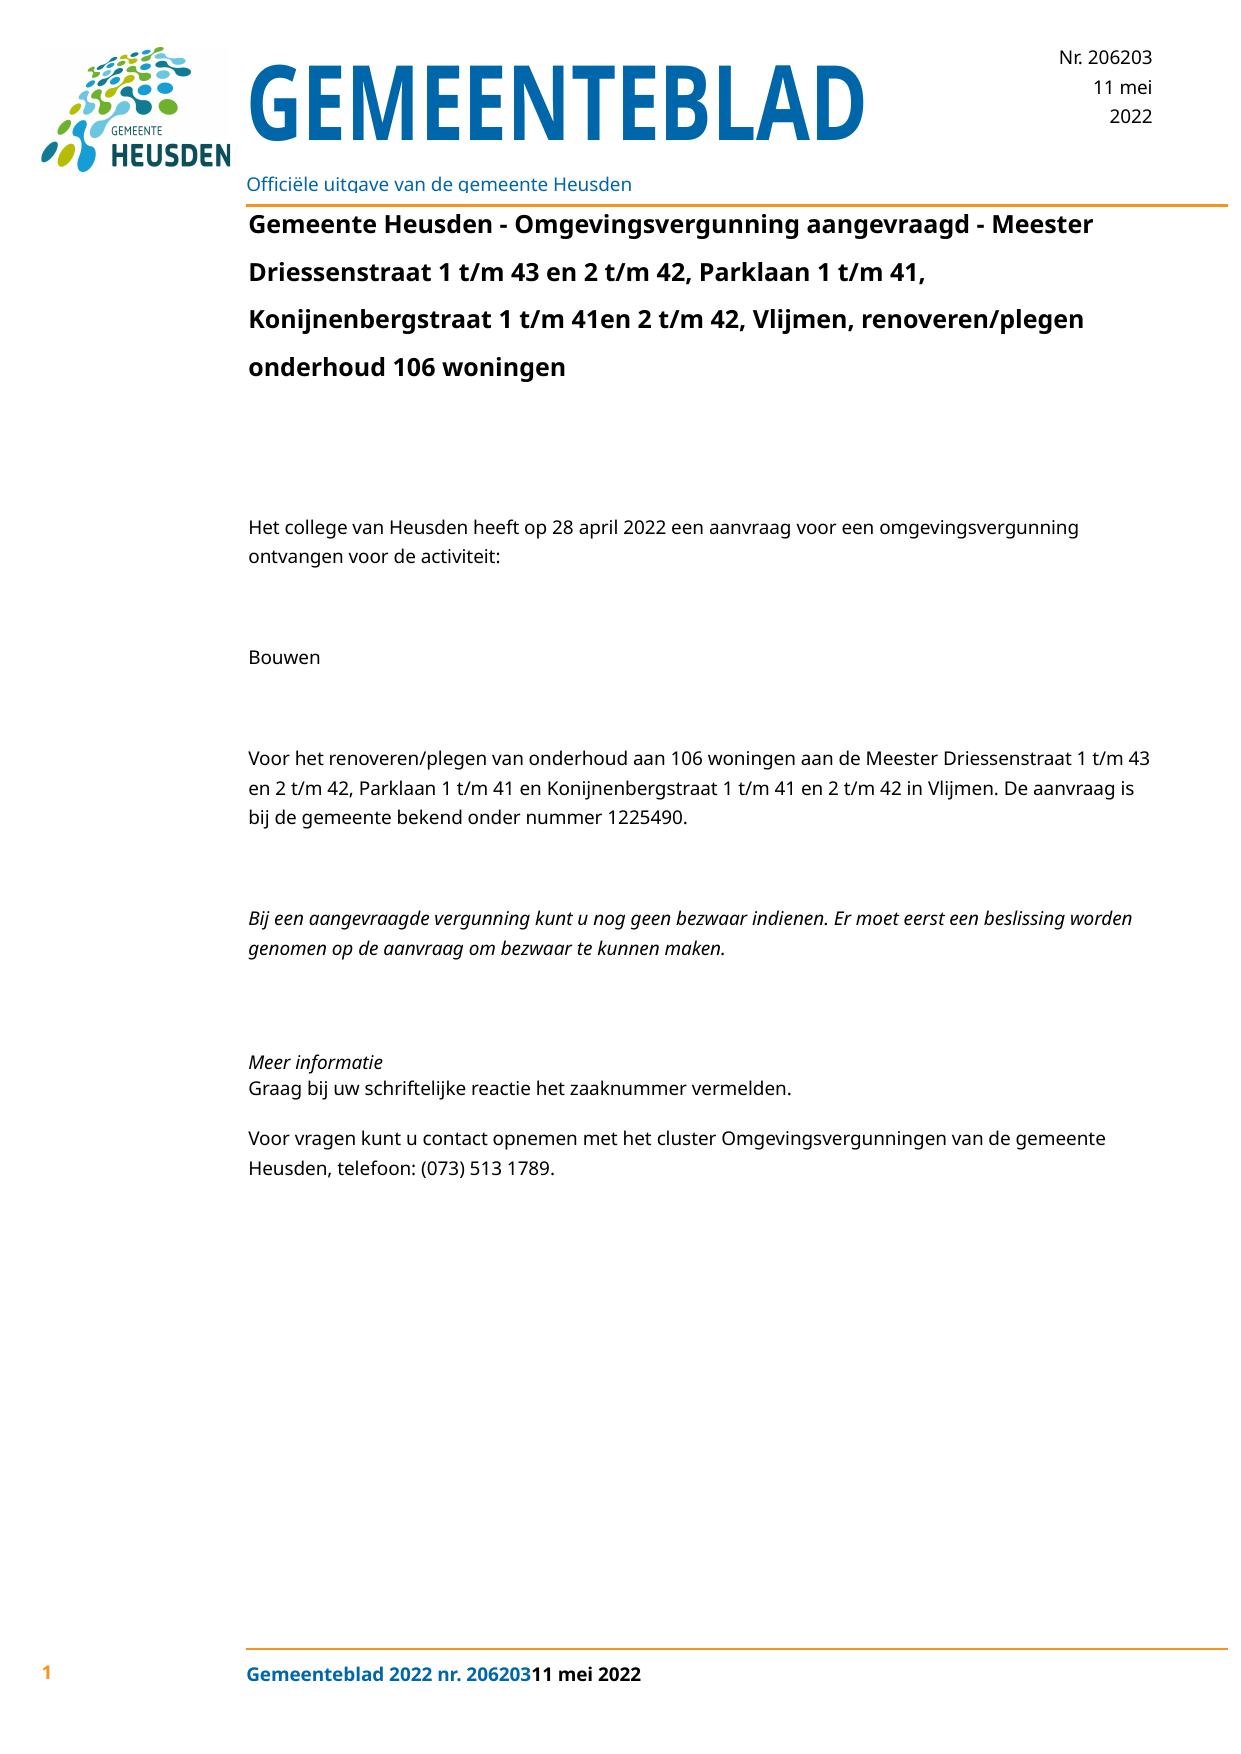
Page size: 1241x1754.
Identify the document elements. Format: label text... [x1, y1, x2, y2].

text Graag bij uw schriftelijke reactie het zaaknummer vermelden. [248, 1075, 1152, 1101]
text Bouwen [248, 644, 1152, 670]
text Meer informatie [248, 1049, 1152, 1075]
picture [41, 47, 231, 172]
text Bij een aangevraagde vergunning kunt u nog geen bezwaar indienen. Er moet eerst een beslissing worden genomen op de aanvraag om bezwaar te kunnen maken. [248, 905, 1152, 961]
text Voor vragen kunt u contact opnemen met het cluster Omgevingsvergunningen van de gemeente Heusden, telefoon: (073) 513 1789. [248, 1125, 1152, 1181]
text Voor het renoveren/plegen van onderhoud aan 106 woningen aan de Meester Driessenstraat 1 t/m 43 en 2 t/m 42, Parklaan 1 t/m 41 en Konijnenbergstraat 1 t/m 41 en 2 t/m 42 in Vlijmen. De aanvraag is bij de gemeente bekend onder nummer 1225490. [248, 745, 1152, 830]
text Het college van Heusden heeft op 28 april 2022 een aanvraag voor een omgevingsvergunning ontvangen voor de activiteit: [248, 514, 1152, 569]
text Gemeente Heusden - Omgevingsvergunning aangevraagd - Meester Driessenstraat 1 t/m 43 en 2 t/m 42, Parklaan 1 t/m 41, Konijnenbergstraat 1 t/m 41en 2 t/m 42, Vlijmen, renoveren/plegen onderhoud 106 woningen [248, 207, 1152, 384]
